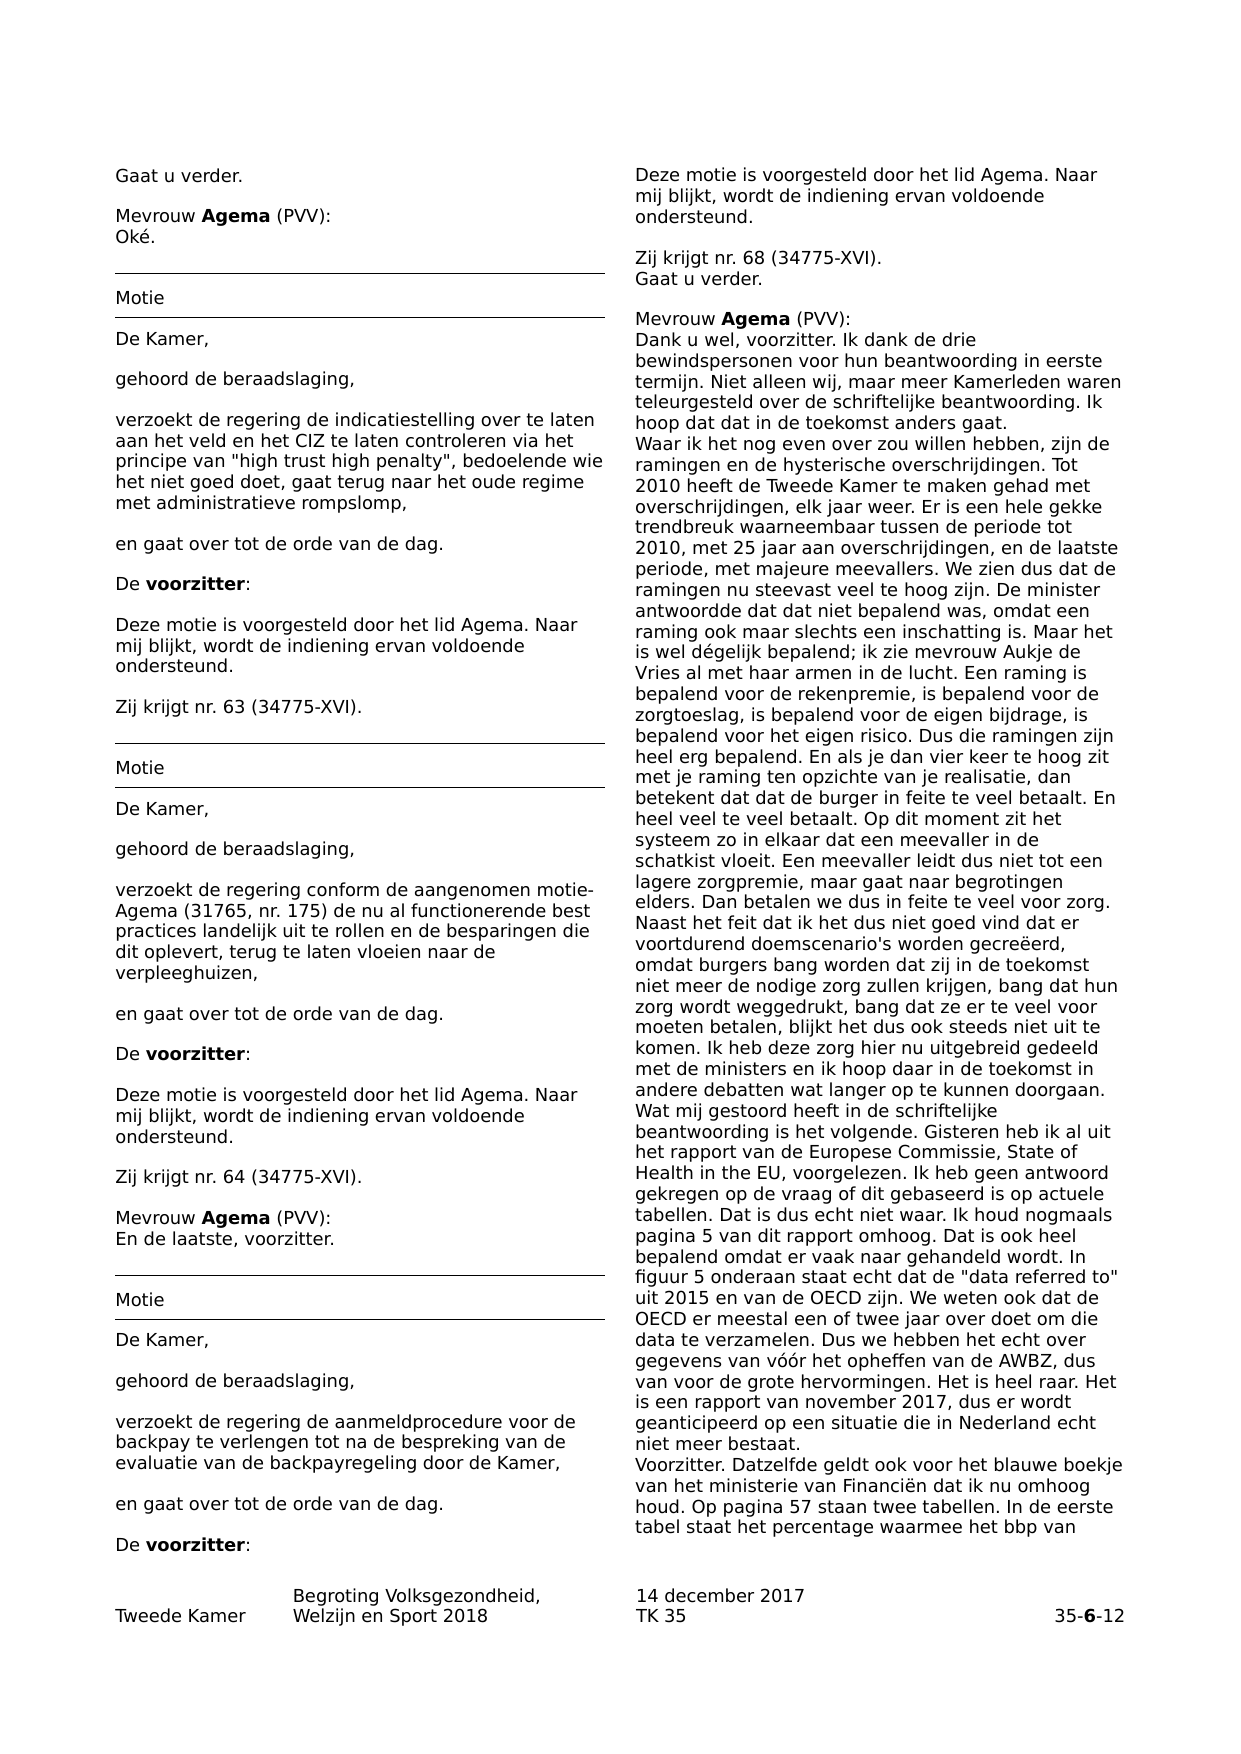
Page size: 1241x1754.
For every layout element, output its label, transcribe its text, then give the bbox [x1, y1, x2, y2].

text Voorzitter. Datzelfde geldt ook voor het blauwe boekje van het ministerie van Financiën dat ik nu omhoog houd. Op pagina 57 staan twee tabellen. In de eerste tabel staat het percentage waarmee het bbp van [635, 1455, 1125, 1538]
text De voorzitter: [115, 574, 605, 595]
text De voorzitter: [115, 1534, 605, 1555]
text Naast het feit dat ik het dus niet goed vind dat er voortdurend doemscenario's worden gecreëerd, omdat burgers bang worden dat zij in de toekomst niet meer de nodige zorg zullen krijgen, bang dat hun zorg wordt weggedrukt, bang dat ze er te veel voor moeten betalen, blijkt het dus ook steeds niet uit te komen. Ik heb deze zorg hier nu uitgebreid gedeeld met de ministers en ik hoop daar in de toekomst in andere debatten wat langer op te kunnen doorgaan. [635, 913, 1125, 1101]
text en gaat over tot de orde van de dag. [115, 1494, 605, 1514]
text De Kamer, [115, 798, 605, 819]
text Wat mij gestoord heeft in de schriftelijke beantwoording is het volgende. Gisteren heb ik al uit het rapport van de Europese Commissie, State of Health in the EU, voorgelezen. Ik heb geen antwoord gekregen op de vraag of dit gebaseerd is op actuele tabellen. Dat is dus echt niet waar. Ik houd nogmaals pagina 5 van dit rapport omhoog. Dat is ook heel bepalend omdat er vaak naar gehandeld wordt. In figuur 5 onderaan staat echt dat de "data referred to" uit 2015 en van de OECD zijn. We weten ook dat de OECD er meestal een of twee jaar over doet om die data te verzamelen. Dus we hebben het echt over gegevens van vóór het opheffen van de AWBZ, dus van voor de grote hervormingen. Het is heel raar. Het is een rapport van november 2017, dus er wordt geanticipeerd op een situatie die in Nederland echt niet meer bestaat. [635, 1101, 1125, 1455]
text Zij krijgt nr. 68 (34775-XVI). [635, 247, 1125, 268]
text Deze motie is voorgesteld door het lid Agema. Naar mij blijkt, wordt de indiening ervan voldoende ondersteund. [115, 615, 605, 677]
text De Kamer, [115, 328, 605, 349]
text Zij krijgt nr. 63 (34775-XVI). [115, 697, 605, 718]
text Motie [115, 758, 605, 778]
text Oké. [115, 227, 605, 248]
text verzoekt de regering de aanmeldprocedure voor de backpay te verlengen tot na de bespreking van de evaluatie van de backpayregeling door de Kamer, [115, 1412, 605, 1474]
text gehoord de beraadslaging, [115, 369, 605, 390]
text Mevrouw Agema (PVV): [115, 1208, 605, 1229]
text Motie [115, 288, 605, 308]
text verzoekt de regering conform de aangenomen motie-Agema (31765, nr. 175) de nu al functionerende best practices landelijk uit te rollen en de besparingen die dit oplevert, terug te laten vloeien naar de verpleeghuizen, [115, 880, 605, 983]
text Deze motie is voorgesteld door het lid Agema. Naar mij blijkt, wordt de indiening ervan voldoende ondersteund. [115, 1085, 605, 1147]
text Zij krijgt nr. 64 (34775-XVI). [115, 1167, 605, 1188]
text Mevrouw Agema (PVV): [115, 206, 605, 227]
text Gaat u verder. [635, 268, 1125, 289]
text en gaat over tot de orde van de dag. [115, 533, 605, 554]
text Motie [115, 1289, 605, 1310]
text De Kamer, [115, 1330, 605, 1351]
text Mevrouw Agema (PVV): [635, 309, 1125, 330]
text en gaat over tot de orde van de dag. [115, 1003, 605, 1024]
text gehoord de beraadslaging, [115, 839, 605, 860]
text Waar ik het nog even over zou willen hebben, zijn de ramingen en de hysterische overschrijdingen. Tot 2010 heeft de Tweede Kamer te maken gehad met overschrijdingen, elk jaar weer. Er is een hele gekke trendbreuk waarneembaar tussen de periode tot 2010, met 25 jaar aan overschrijdingen, en de laatste periode, met majeure meevallers. We zien dus dat de ramingen nu steevast veel te hoog zijn. De minister antwoordde dat dat niet bepalend was, omdat een raming ook maar slechts een inschatting is. Maar het is wel dégelijk bepalend; ik zie mevrouw Aukje de Vries al met haar armen in de lucht. Een raming is bepalend voor de rekenpremie, is bepalend voor de zorgtoeslag, is bepalend voor de eigen bijdrage, is bepalend voor het eigen risico. Dus die ramingen zijn heel erg bepalend. En als je dan vier keer te hoog zit met je raming ten opzichte van je realisatie, dan betekent dat dat de burger in feite te veel betaalt. En heel veel te veel betaalt. Op dit moment zit het systeem zo in elkaar dat een meevaller in de schatkist vloeit. Een meevaller leidt dus niet tot een lagere zorgpremie, maar gaat naar begrotingen elders. Dan betalen we dus in feite te veel voor zorg. [635, 434, 1125, 913]
text verzoekt de regering de indicatiestelling over te laten aan het veld en het CIZ te laten controleren via het principe van "high trust high penalty", bedoelende wie het niet goed doet, gaat terug naar het oude regime met administratieve rompslomp, [115, 410, 605, 513]
text gehoord de beraadslaging, [115, 1371, 605, 1392]
text Dank u wel, voorzitter. Ik dank de drie bewindspersonen voor hun beantwoording in eerste termijn. Niet alleen wij, maar meer Kamerleden waren teleurgesteld over de schriftelijke beantwoording. Ik hoop dat dat in de toekomst anders gaat. [635, 330, 1125, 434]
text Deze motie is voorgesteld door het lid Agema. Naar mij blijkt, wordt de indiening ervan voldoende ondersteund. [635, 165, 1125, 227]
text Gaat u verder. [115, 165, 605, 186]
text En de laatste, voorzitter. [115, 1229, 605, 1249]
text De voorzitter: [115, 1044, 605, 1065]
